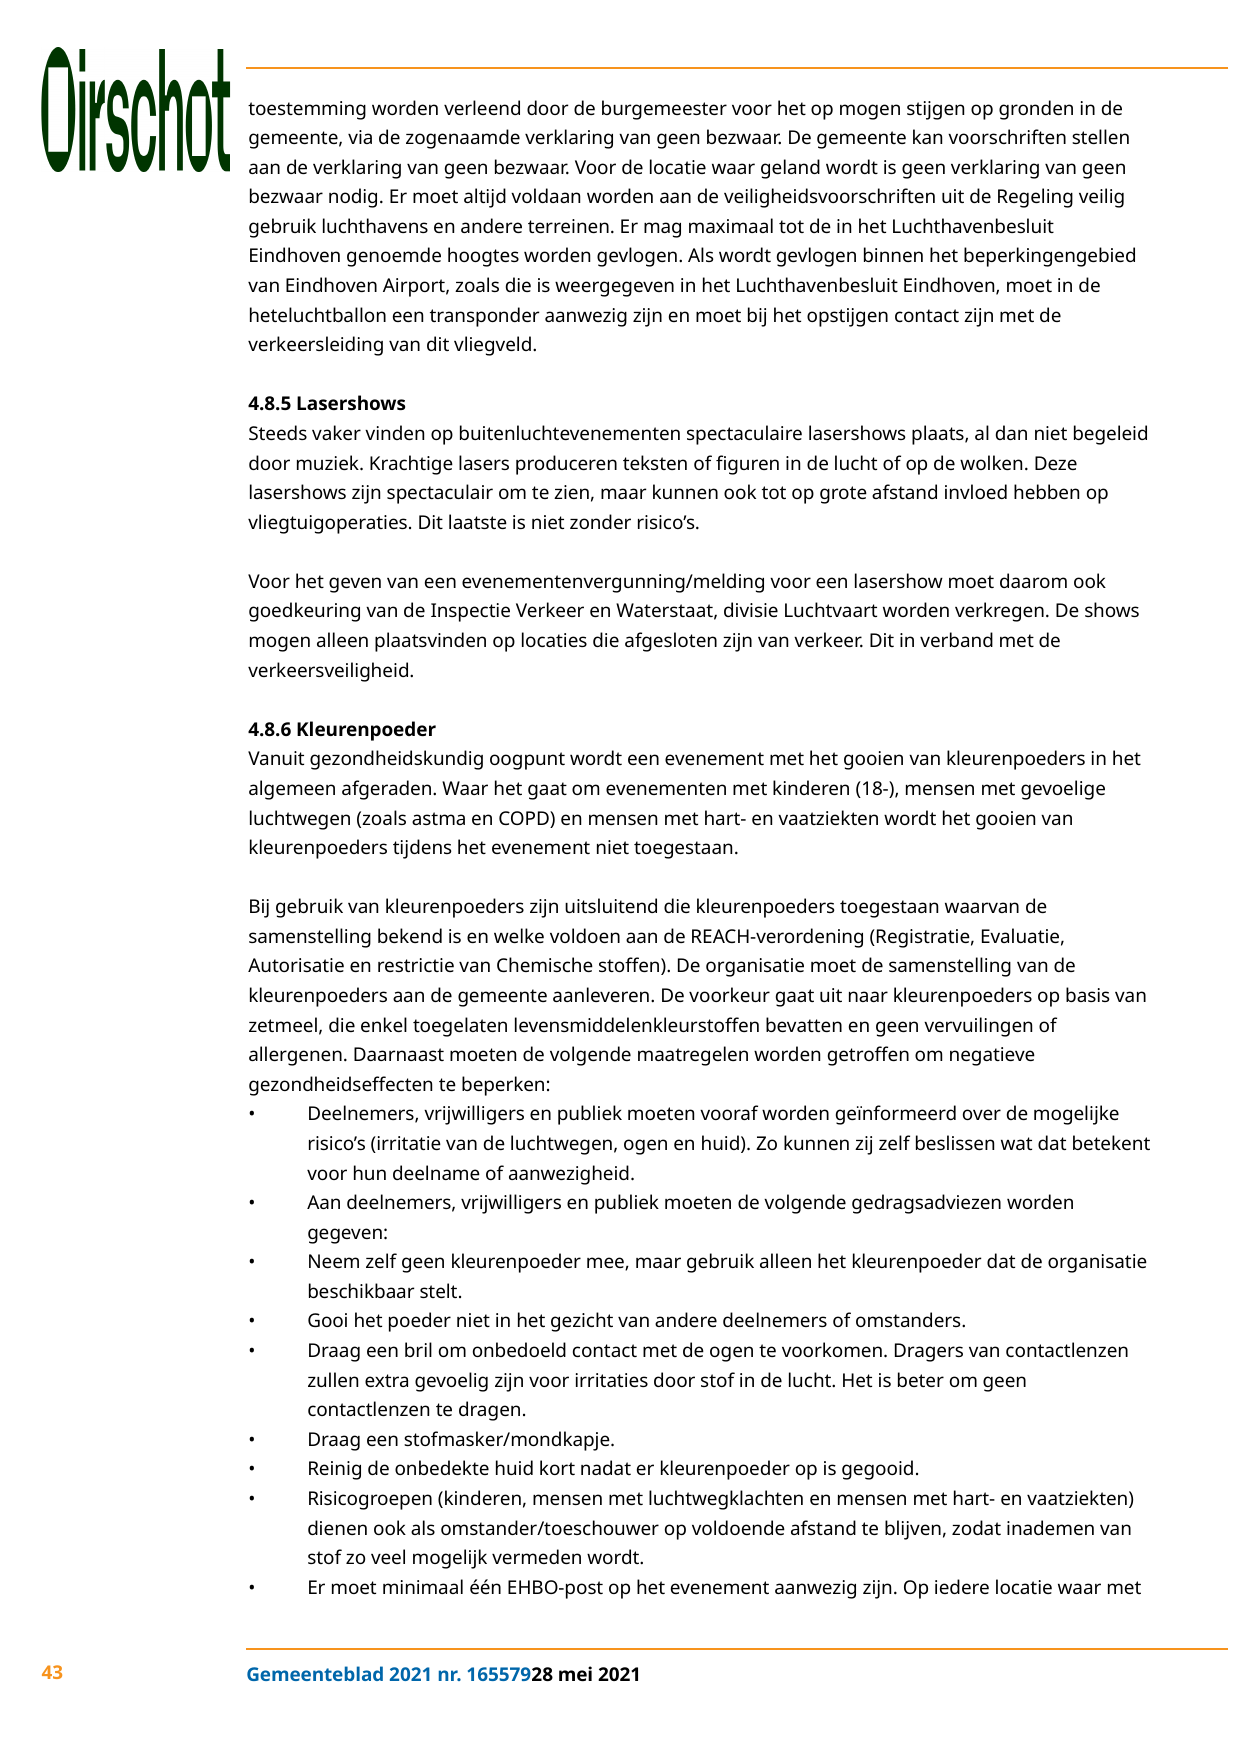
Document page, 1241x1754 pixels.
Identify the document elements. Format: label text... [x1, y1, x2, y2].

list Draag een stofmasker/mondkapje. [248, 1426, 1152, 1452]
list Reinig de onbedekte huid kort nadat er kleurenpoeder op is gegooid. [248, 1456, 1152, 1481]
list Er moet minimaal één EHBO-post op het evenement aanwezig zijn. Op iedere locatie waar met [248, 1574, 1152, 1600]
text 4.8.6 Kleurenpoeder [248, 716, 1152, 742]
list Deelnemers, vrijwilligers en publiek moeten vooraf worden geïnformeerd over de mogelijke risico’s (irritatie van de luchtwegen, ogen en huid). Zo kunnen zij zelf beslissen wat dat betekent voor hun deelname of aanwezigheid. [248, 1101, 1152, 1186]
text toestemming worden verleend door de burgemeester voor het op mogen stijgen op gronden in de gemeente, via de zogenaamde verklaring van geen bezwaar. De gemeente kan voorschriften stellen aan de verklaring van geen bezwaar. Voor de locatie waar geland wordt is geen verklaring van geen bezwaar nodig. Er moet altijd voldaan worden aan de veiligheidsvoorschriften uit de Regeling veilig gebruik luchthavens en andere terreinen. Er mag maximaal tot de in het Luchthavenbesluit Eindhoven genoemde hoogtes worden gevlogen. Als wordt gevlogen binnen het beperkingengebied van Eindhoven Airport, zoals die is weergegeven in het Luchthavenbesluit Eindhoven, moet in de heteluchtballon een transponder aanwezig zijn en moet bij het opstijgen contact zijn met de verkeersleiding van dit vliegveld. [248, 95, 1152, 357]
list Gooi het poeder niet in het gezicht van andere deelnemers of omstanders. [248, 1308, 1152, 1333]
list Aan deelnemers, vrijwilligers en publiek moeten de volgende gedragsadviezen worden gegeven: [248, 1189, 1152, 1245]
text Bij gebruik van kleurenpoeders zijn uitsluitend die kleurenpoeders toegestaan waarvan de samenstelling bekend is en welke voldoen aan de REACH-verordening (Registratie, Evaluatie, Autorisatie en restrictie van Chemische stoffen). De organisatie moet de samenstelling van de kleurenpoeders aan de gemeente aanleveren. De voorkeur gaat uit naar kleurenpoeders op basis van zetmeel, die enkel toegelaten levensmiddelenkleurstoffen bevatten en geen vervuilingen of allergenen. Daarnaast moeten de volgende maatregelen worden getroffen om negatieve gezondheidseffecten te beperken: [248, 893, 1152, 1097]
text 4.8.5 Lasershows [248, 391, 1152, 416]
list Risicogroepen (kinderen, mensen met luchtwegklachten en mensen met hart- en vaatziekten) dienen ook als omstander/toeschouwer op voldoende afstand te blijven, zodat inademen van stof zo veel mogelijk vermeden wordt. [248, 1485, 1152, 1570]
list Neem zelf geen kleurenpoeder mee, maar gebruik alleen het kleurenpoeder dat de organisatie beschikbaar stelt. [248, 1248, 1152, 1304]
text Vanuit gezondheidskundig oogpunt wordt een evenement met het gooien van kleurenpoeders in het algemeen afgeraden. Waar het gaat om evenementen met kinderen (18-), mensen met gevoelige luchtwegen (zoals astma en COPD) en mensen met hart- en vaatziekten wordt het gooien van kleurenpoeders tijdens het evenement niet toegestaan. [248, 746, 1152, 860]
picture [41, 47, 231, 172]
text Voor het geven van een evenementenvergunning/melding voor een lasershow moet daarom ook goedkeuring van de Inspectie Verkeer en Waterstaat, divisie Luchtvaart worden verkregen. De shows mogen alleen plaatsvinden op locaties die afgesloten zijn van verkeer. Dit in verband met de verkeersveiligheid. [248, 568, 1152, 683]
list Draag een bril om onbedoeld contact met de ogen te voorkomen. Dragers van contactlenzen zullen extra gevoelig zijn voor irritaties door stof in de lucht. Het is beter om geen contactlenzen te dragen. [248, 1337, 1152, 1422]
text Steeds vaker vinden op buitenluchtevenementen spectaculaire lasershows plaats, al dan niet begeleid door muziek. Krachtige lasers produceren teksten of figuren in de lucht of op de wolken. Deze lasershows zijn spectaculair om te zien, maar kunnen ook tot op grote afstand invloed hebben op vliegtuigoperaties. Dit laatste is niet zonder risico’s. [248, 420, 1152, 535]
